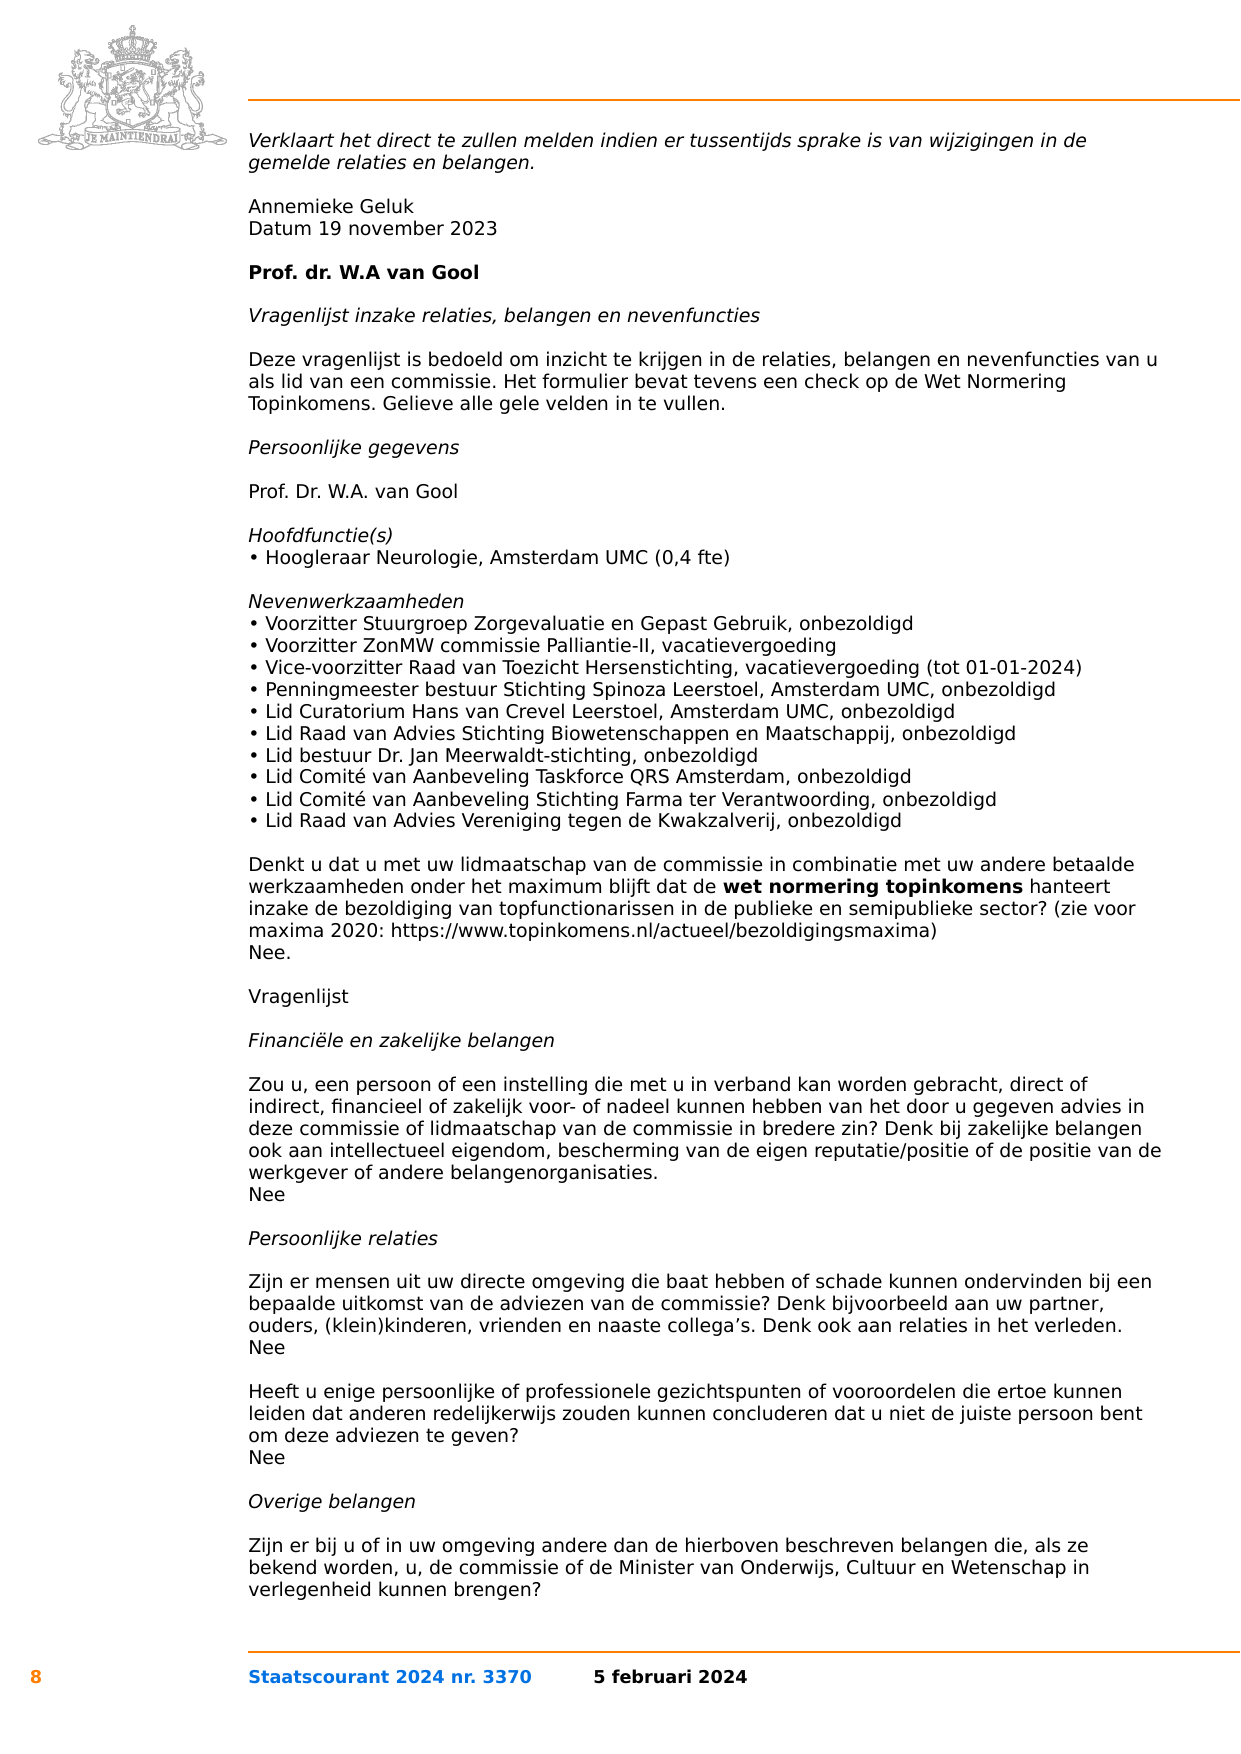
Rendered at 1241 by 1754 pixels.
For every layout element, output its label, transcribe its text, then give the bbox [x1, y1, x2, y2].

text • Lid bestuur Dr. Jan Meerwaldt-stichting, onbezoldigd [248, 744, 1163, 766]
text Zijn er bij u of in uw omgeving andere dan de hierboven beschreven belangen die, als ze bekend worden, u, de commissie of de Minister van Onderwijs, Cultuur en Wetenschap in verlegenheid kunnen brengen? [248, 1535, 1163, 1601]
text Datum 19 november 2023 [248, 218, 1163, 240]
subtitle Vragenlijst inzake relaties, belangen en nevenfuncties [248, 305, 1163, 327]
subtitle Vragenlijst [248, 986, 1163, 1008]
text • Lid Comité van Aanbeveling Taskforce QRS Amsterdam, onbezoldigd [248, 766, 1163, 788]
text • Lid Curatorium Hans van Crevel Leerstoel, Amsterdam UMC, onbezoldigd [248, 701, 1163, 722]
text Annemieke Geluk [248, 196, 1163, 218]
text Nee [248, 1447, 1163, 1469]
text • Lid Raad van Advies Vereniging tegen de Kwakzalverij, onbezoldigd [248, 810, 1163, 832]
subtitle Hoofdfunctie(s) [248, 525, 1163, 547]
text Zou u, een persoon of een instelling die met u in verband kan worden gebracht, direct of indirect, financieel of zakelijk voor- of nadeel kunnen hebben van het door u gegeven advies in deze commissie of lidmaatschap van de commissie in bredere zin? Denk bij zakelijke belangen ook aan intellectueel eigendom, bescherming van de eigen reputatie/positie of de positie van de werkgever of andere belangenorganisaties. [248, 1074, 1163, 1184]
text • Hoogleraar Neurologie, Amsterdam UMC (0,4 fte) [248, 547, 1163, 569]
picture [38, 25, 227, 150]
text Verklaart het direct te zullen melden indien er tussentijds sprake is van wijzigingen in de gemelde relaties en belangen. [248, 130, 1163, 174]
text • Penningmeester bestuur Stichting Spinoza Leerstoel, Amsterdam UMC, onbezoldigd [248, 678, 1163, 701]
text Nee. [248, 942, 1163, 964]
text Deze vragenlijst is bedoeld om inzicht te krijgen in de relaties, belangen en nevenfuncties van u als lid van een commissie. Het formulier bevat tevens een check op de Wet Normering Topinkomens. Gelieve alle gele velden in te vullen. [248, 349, 1163, 415]
subtitle Financiële en zakelijke belangen [248, 1030, 1163, 1052]
text • Voorzitter ZonMW commissie Palliantie-II, vacatievergoeding [248, 634, 1163, 657]
text • Voorzitter Stuurgroep Zorgevaluatie en Gepast Gebruik, onbezoldigd [248, 613, 1163, 634]
text Prof. Dr. W.A. van Gool [248, 481, 1163, 503]
text • Lid Raad van Advies Stichting Biowetenschappen en Maatschappij, onbezoldigd [248, 722, 1163, 744]
text • Vice-voorzitter Raad van Toezicht Hersenstichting, vacatievergoeding (tot 01-01-2024) [248, 657, 1163, 678]
text • Lid Comité van Aanbeveling Stichting Farma ter Verantwoording, onbezoldigd [248, 788, 1163, 810]
text Prof. dr. W.A van Gool [248, 262, 1163, 283]
text Nee [248, 1337, 1163, 1359]
subtitle Persoonlijke gegevens [248, 437, 1163, 459]
text Heeft u enige persoonlijke of professionele gezichtspunten of vooroordelen die ertoe kunnen leiden dat anderen redelijkerwijs zouden kunnen concluderen dat u niet de juiste persoon bent om deze adviezen te geven? [248, 1381, 1163, 1447]
subtitle Overige belangen [248, 1491, 1163, 1513]
subtitle Nevenwerkzaamheden [248, 591, 1163, 613]
text Denkt u dat u met uw lidmaatschap van de commissie in combinatie met uw andere betaalde werkzaamheden onder het maximum blijft dat de wet normering topinkomens hanteert inzake de bezoldiging van topfunctionarissen in de publieke en semipublieke sector? (zie voor maxima 2020: https://www.topinkomens.nl/actueel/bezoldigingsmaxima) [248, 854, 1163, 942]
subtitle Persoonlijke relaties [248, 1227, 1163, 1249]
text Zijn er mensen uit uw directe omgeving die baat hebben of schade kunnen ondervinden bij een bepaalde uitkomst van de adviezen van de commissie? Denk bijvoorbeeld aan uw partner, ouders, (klein)kinderen, vrienden en naaste collega’s. Denk ook aan relaties in het verleden. [248, 1271, 1163, 1337]
text Nee [248, 1184, 1163, 1206]
